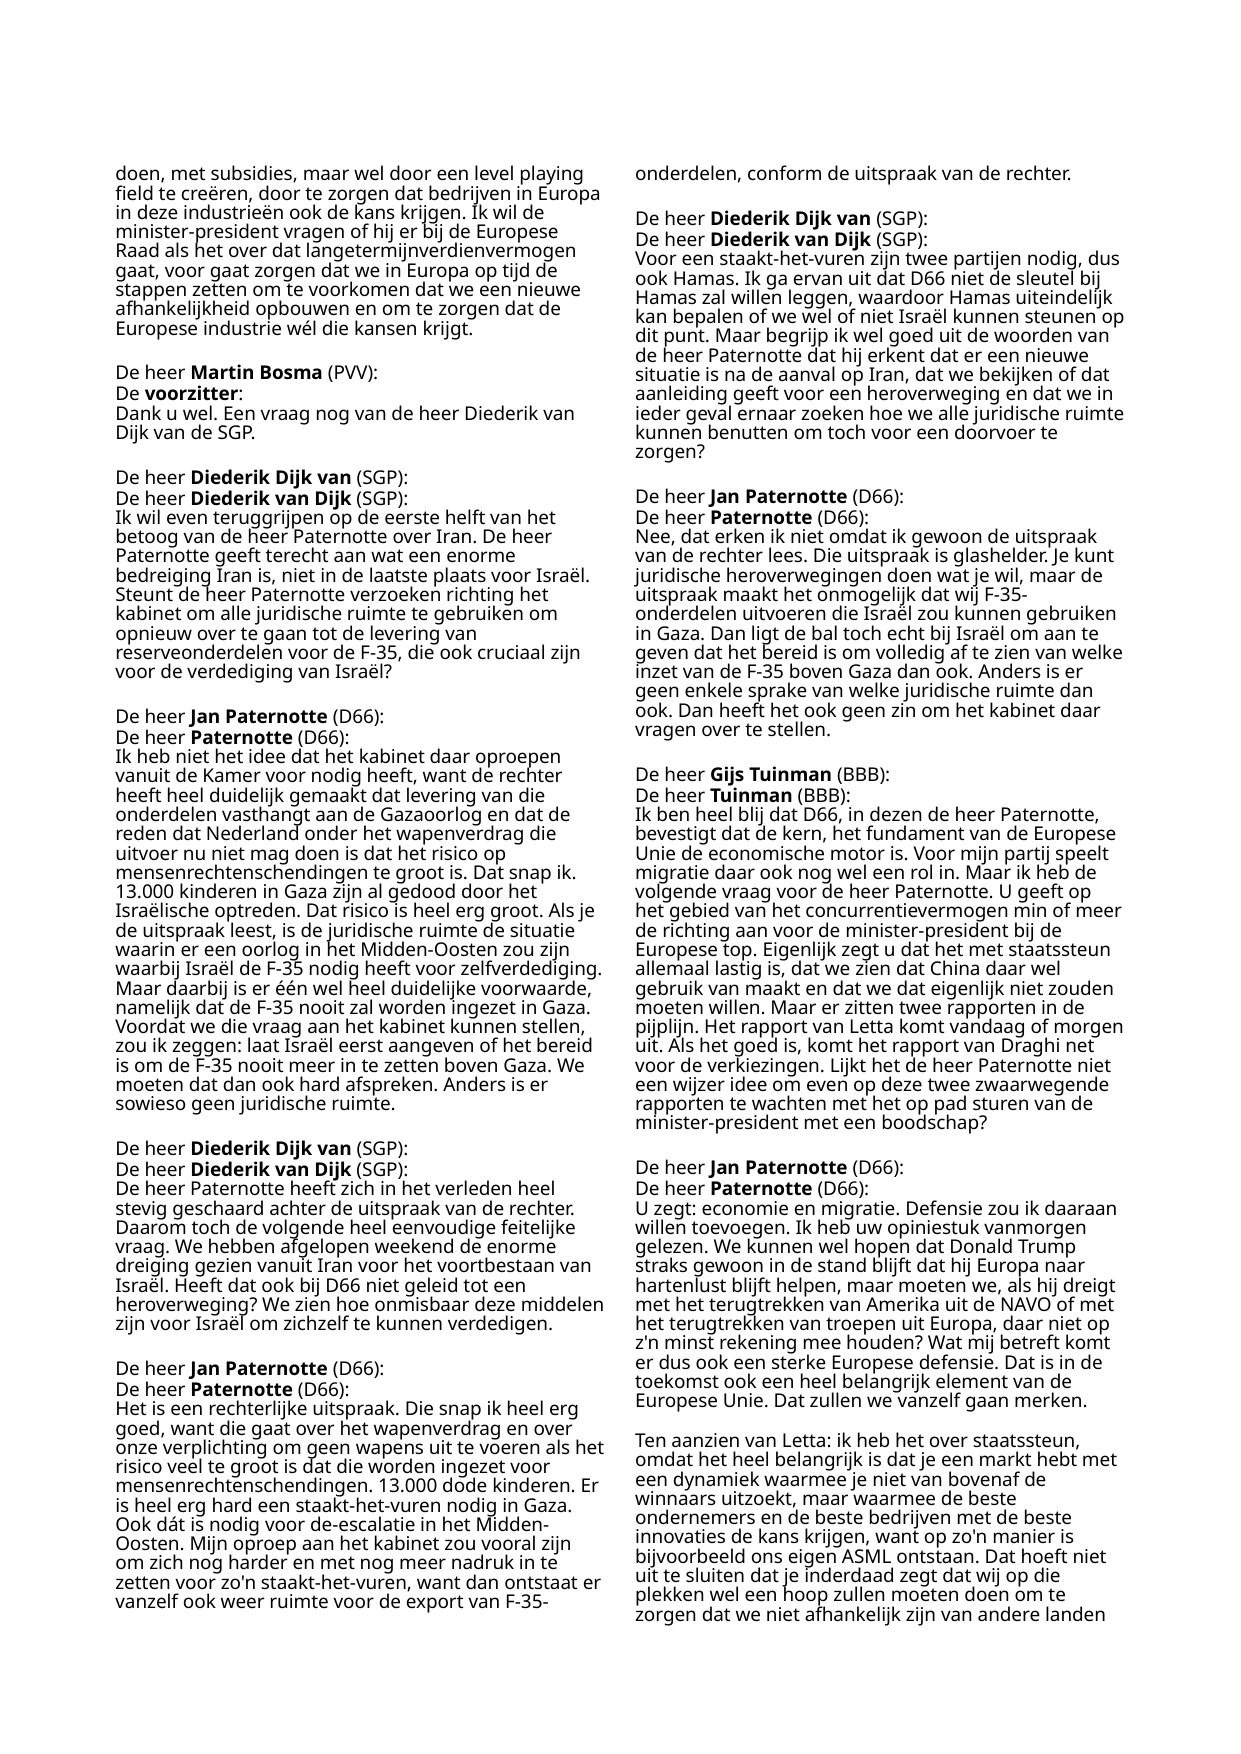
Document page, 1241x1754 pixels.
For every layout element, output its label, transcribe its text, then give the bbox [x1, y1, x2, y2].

text De heer Jan Paternotte (D66): [635, 483, 1125, 509]
text onderdelen, conform de uitspraak van de rechter. [635, 165, 1125, 184]
text U zegt: economie en migratie. Defensie zou ik daaraan willen toevoegen. Ik heb uw opiniestuk vanmorgen gelezen. We kunnen wel hopen dat Donald Trump straks gewoon in de stand blijft dat hij Europa naar hartenlust blijft helpen, maar moeten we, als hij dreigt met het terugtrekken van Amerika uit de NAVO of met het terugtrekken van troepen uit Europa, daar niet op z'n minst rekening mee houden? Wat mij betreft komt er dus ook een sterke Europese defensie. Dat is in de toekomst ook een heel belangrijk element van de Europese Unie. Dat zullen we vanzelf gaan merken. [635, 1199, 1125, 1411]
text De heer Jan Paternotte (D66): [635, 1154, 1125, 1180]
text De heer Paternotte (D66): [115, 1381, 605, 1400]
text De heer Paternotte (D66): [635, 1180, 1125, 1199]
text Dank u wel. Een vraag nog van de heer Diederik van Dijk van de SGP. [115, 404, 605, 443]
text De heer Paternotte (D66): [635, 509, 1125, 528]
text De heer Tuinman (BBB): [635, 787, 1125, 806]
text De heer Diederik Dijk van (SGP): [115, 464, 605, 490]
text Ik wil even teruggrijpen op de eerste helft van het betoog van de heer Paternotte over Iran. De heer Paternotte geeft terecht aan wat een enorme bedreiging Iran is, niet in de laatste plaats voor Israël. Steunt de heer Paternotte verzoeken richting het kabinet om alle juridische ruimte te gebruiken om opnieuw over te gaan tot de levering van reserveonderdelen voor de F-35, die ook cruciaal zijn voor de verdediging van Israël? [115, 509, 605, 682]
text Nee, dat erken ik niet omdat ik gewoon de uitspraak van de rechter lees. Die uitspraak is glashelder. Je kunt juridische heroverwegingen doen wat je wil, maar de uitspraak maakt het onmogelijk dat wij F-35-onderdelen uitvoeren die Israël zou kunnen gebruiken in Gaza. Dan ligt de bal toch echt bij Israël om aan te geven dat het bereid is om volledig af te zien van welke inzet van de F-35 boven Gaza dan ook. Anders is er geen enkele sprake van welke juridische ruimte dan ook. Dan heeft het ook geen zin om het kabinet daar vragen over te stellen. [635, 528, 1125, 740]
text De heer Diederik Dijk van (SGP): [635, 205, 1125, 231]
text De heer Paternotte heeft zich in het verleden heel stevig geschaard achter de uitspraak van de rechter. Daarom toch de volgende heel eenvoudige feitelijke vraag. We hebben afgelopen weekend de enorme dreiging gezien vanuit Iran voor het voortbestaan van Israël. Heeft dat ook bij D66 niet geleid tot een heroverweging? We zien hoe onmisbaar deze middelen zijn voor Israël om zichzelf te kunnen verdedigen. [115, 1180, 605, 1334]
text De heer Gijs Tuinman (BBB): [635, 761, 1125, 787]
text De heer Jan Paternotte (D66): [115, 703, 605, 729]
text De heer Diederik Dijk van (SGP): [115, 1135, 605, 1161]
text Voor een staakt-het-vuren zijn twee partijen nodig, dus ook Hamas. Ik ga ervan uit dat D66 niet de sleutel bij Hamas zal willen leggen, waardoor Hamas uiteindelijk kan bepalen of we wel of niet Israël kunnen steunen op dit punt. Maar begrijp ik wel goed uit de woorden van de heer Paternotte dat hij erkent dat er een nieuwe situatie is na de aanval op Iran, dat we bekijken of dat aanleiding geeft voor een heroverweging en dat we in ieder geval ernaar zoeken hoe we alle juridische ruimte kunnen benutten om toch voor een doorvoer te zorgen? [635, 250, 1125, 462]
text Ik heb niet het idee dat het kabinet daar oproepen vanuit de Kamer voor nodig heeft, want de rechter heeft heel duidelijk gemaakt dat levering van die onderdelen vasthangt aan de Gazaoorlog en dat de reden dat Nederland onder het wapenverdrag die uitvoer nu niet mag doen is dat het risico op mensenrechtenschendingen te groot is. Dat snap ik. 13.000 kinderen in Gaza zijn al gedood door het Israëlische optreden. Dat risico is heel erg groot. Als je de uitspraak leest, is de juridische ruimte de situatie waarin er een oorlog in het Midden-Oosten zou zijn waarbij Israël de F-35 nodig heeft voor zelfverdediging. Maar daarbij is er één wel heel duidelijke voorwaarde, namelijk dat de F-35 nooit zal worden ingezet in Gaza. Voordat we die vraag aan het kabinet kunnen stellen, zou ik zeggen: laat Israël eerst aangeven of het bereid is om de F-35 nooit meer in te zetten boven Gaza. We moeten dat dan ook hard afspreken. Anders is er sowieso geen juridische ruimte. [115, 748, 605, 1114]
text De heer Paternotte (D66): [115, 729, 605, 748]
text doen, met subsidies, maar wel door een level playing field te creëren, door te zorgen dat bedrijven in Europa in deze industrieën ook de kans krijgen. Ik wil de minister-president vragen of hij er bij de Europese Raad als het over dat langetermijnverdienvermogen gaat, voor gaat zorgen dat we in Europa op tijd de stappen zetten om te voorkomen dat we een nieuwe afhankelijkheid opbouwen en om te zorgen dat de Europese industrie wél die kansen krijgt. [115, 165, 605, 339]
text De heer Diederik van Dijk (SGP): [635, 231, 1125, 250]
text Het is een rechterlijke uitspraak. Die snap ik heel erg goed, want die gaat over het wapenverdrag en over onze verplichting om geen wapens uit te voeren als het risico veel te groot is dat die worden ingezet voor mensenrechtenschendingen. 13.000 dode kinderen. Er is heel erg hard een staakt-het-vuren nodig in Gaza. Ook dát is nodig voor de-escalatie in het Midden-Oosten. Mijn oproep aan het kabinet zou vooral zijn om zich nog harder en met nog meer nadruk in te zetten voor zo'n staakt-het-vuren, want dan ontstaat er vanzelf ook weer ruimte voor de export van F-35- [115, 1400, 605, 1612]
text De heer Jan Paternotte (D66): [115, 1355, 605, 1381]
text De heer Diederik van Dijk (SGP): [115, 490, 605, 509]
text Ten aanzien van Letta: ik heb het over staatssteun, omdat het heel belangrijk is dat je een markt hebt met een dynamiek waarmee je niet van bovenaf de winnaars uitzoekt, maar waarmee de beste ondernemers en de beste bedrijven met de beste innovaties de kans krijgen, want op zo'n manier is bijvoorbeeld ons eigen ASML ontstaan. Dat hoeft niet uit te sluiten dat je inderdaad zegt dat wij op die plekken wel een hoop zullen moeten doen om te zorgen dat we niet afhankelijk zijn van andere landen [635, 1432, 1125, 1625]
text De heer Martin Bosma (PVV): [115, 359, 605, 385]
text Ik ben heel blij dat D66, in dezen de heer Paternotte, bevestigt dat de kern, het fundament van de Europese Unie de economische motor is. Voor mijn partij speelt migratie daar ook nog wel een rol in. Maar ik heb de volgende vraag voor de heer Paternotte. U geeft op het gebied van het concurrentievermogen min of meer de richting aan voor de minister-president bij de Europese top. Eigenlijk zegt u dat het met staatssteun allemaal lastig is, dat we zien dat China daar wel gebruik van maakt en dat we dat eigenlijk niet zouden moeten willen. Maar er zitten twee rapporten in de pijplijn. Het rapport van Letta komt vandaag of morgen uit. Als het goed is, komt het rapport van Draghi net voor de verkiezingen. Lijkt het de heer Paternotte niet een wijzer idee om even op deze twee zwaarwegende rapporten te wachten met het op pad sturen van de minister-president met een boodschap? [635, 806, 1125, 1134]
text De voorzitter: [115, 385, 605, 404]
text De heer Diederik van Dijk (SGP): [115, 1161, 605, 1180]
